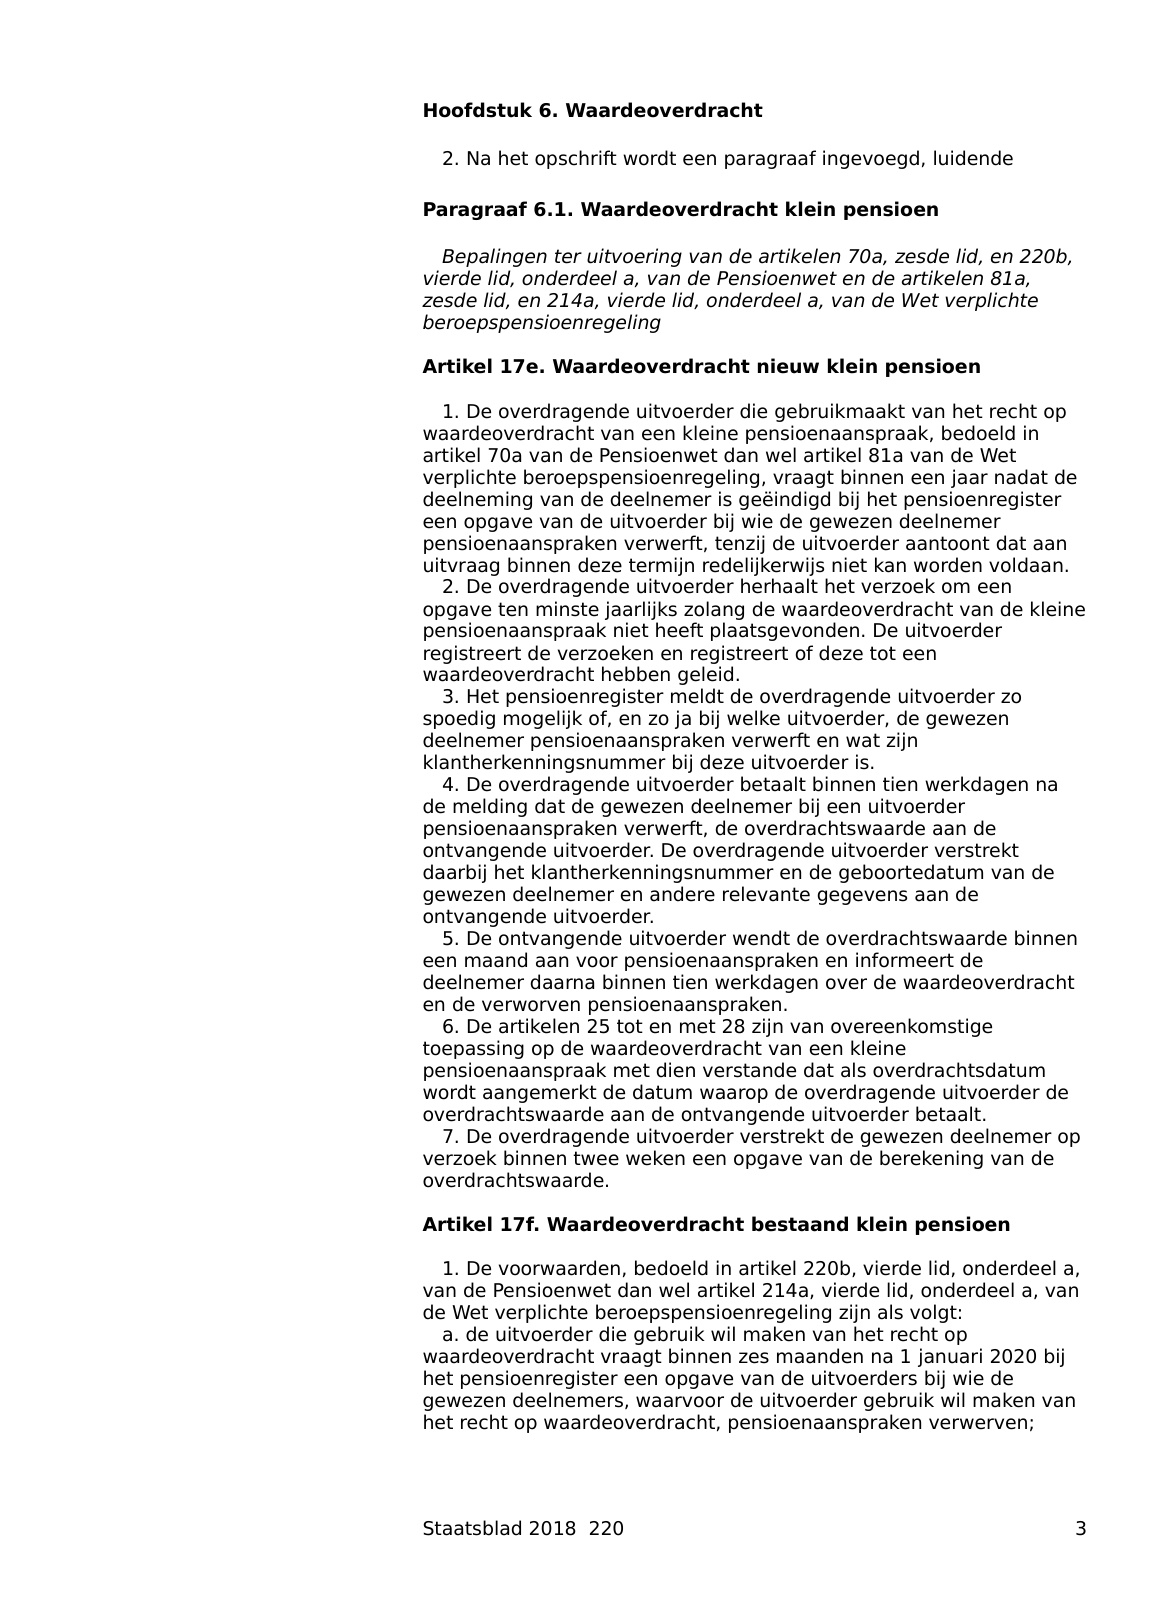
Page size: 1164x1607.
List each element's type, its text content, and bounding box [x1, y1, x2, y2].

text 2. De overdragende uitvoerder herhaalt het verzoek om een opgave ten minste jaarlijks zolang de waardeoverdracht van de kleine pensioenaanspraak niet heeft plaatsgevonden. De uitvoerder registreert de verzoeken en registreert of deze tot een waardeoverdracht hebben geleid. [422, 576, 1087, 686]
text a. de uitvoerder die gebruik wil maken van het recht op waardeoverdracht vraagt binnen zes maanden na 1 januari 2020 bij het pensioenregister een opgave van de uitvoerders bij wie de gewezen deelnemers, waarvoor de uitvoerder gebruik wil maken van het recht op waardeoverdracht, pensioenaanspraken verwerven; [422, 1324, 1087, 1434]
text 1. De overdragende uitvoerder die gebruikmaakt van het recht op waardeoverdracht van een kleine pensioenaanspraak, bedoeld in artikel 70a van de Pensioenwet dan wel artikel 81a van de Wet verplichte beroepspensioenregeling, vraagt binnen een jaar nadat de deelneming van de deelnemer is geëindigd bij het pensioenregister een opgave van de uitvoerder bij wie de gewezen deelnemer pensioenaanspraken verwerft, tenzij de uitvoerder aantoont dat aan uitvraag binnen deze termijn redelijkerwijs niet kan worden voldaan. [422, 401, 1087, 576]
text 3. Het pensioenregister meldt de overdragende uitvoerder zo spoedig mogelijk of, en zo ja bij welke uitvoerder, de gewezen deelnemer pensioenaanspraken verwerft en wat zijn klantherkenningsnummer bij deze uitvoerder is. [422, 686, 1087, 774]
text 5. De ontvangende uitvoerder wendt de overdrachtswaarde binnen een maand aan voor pensioenaanspraken en informeert de deelnemer daarna binnen tien werkdagen over de waardeoverdracht en de verworven pensioenaanspraken. [422, 928, 1087, 1016]
text 2. Na het opschrift wordt een paragraaf ingevoegd, luidende [422, 147, 1087, 169]
subtitle Artikel 17f. Waardeoverdracht bestaand klein pensioen [422, 1214, 1087, 1236]
text 1. De voorwaarden, bedoeld in artikel 220b, vierde lid, onderdeel a, van de Pensioenwet dan wel artikel 214a, vierde lid, onderdeel a, van de Wet verplichte beroepspensioenregeling zijn als volgt: [422, 1258, 1087, 1324]
subtitle Paragraaf 6.1. Waardeoverdracht klein pensioen [422, 199, 1087, 221]
text Bepalingen ter uitvoering van de artikelen 70a, zesde lid, en 220b, vierde lid, onderdeel a, van de Pensioenwet en de artikelen 81a, zesde lid, en 214a, vierde lid, onderdeel a, van de Wet verplichte beroepspensioenregeling [422, 246, 1087, 334]
text 4. De overdragende uitvoerder betaalt binnen tien werkdagen na de melding dat de gewezen deelnemer bij een uitvoerder pensioenaanspraken verwerft, de overdrachtswaarde aan de ontvangende uitvoerder. De overdragende uitvoerder verstrekt daarbij het klantherkenningsnummer en de geboortedatum van de gewezen deelnemer en andere relevante gegevens aan de ontvangende uitvoerder. [422, 774, 1087, 928]
subtitle Artikel 17e. Waardeoverdracht nieuw klein pensioen [422, 356, 1087, 378]
text 6. De artikelen 25 tot en met 28 zijn van overeenkomstige toepassing op de waardeoverdracht van een kleine pensioenaanspraak met dien verstande dat als overdrachtsdatum wordt aangemerkt de datum waarop de overdragende uitvoerder de overdrachtswaarde aan de ontvangende uitvoerder betaalt. [422, 1016, 1087, 1126]
subtitle Hoofdstuk 6. Waardeoverdracht [422, 100, 1087, 122]
text 7. De overdragende uitvoerder verstrekt de gewezen deelnemer op verzoek binnen twee weken een opgave van de berekening van de overdrachtswaarde. [422, 1126, 1087, 1192]
